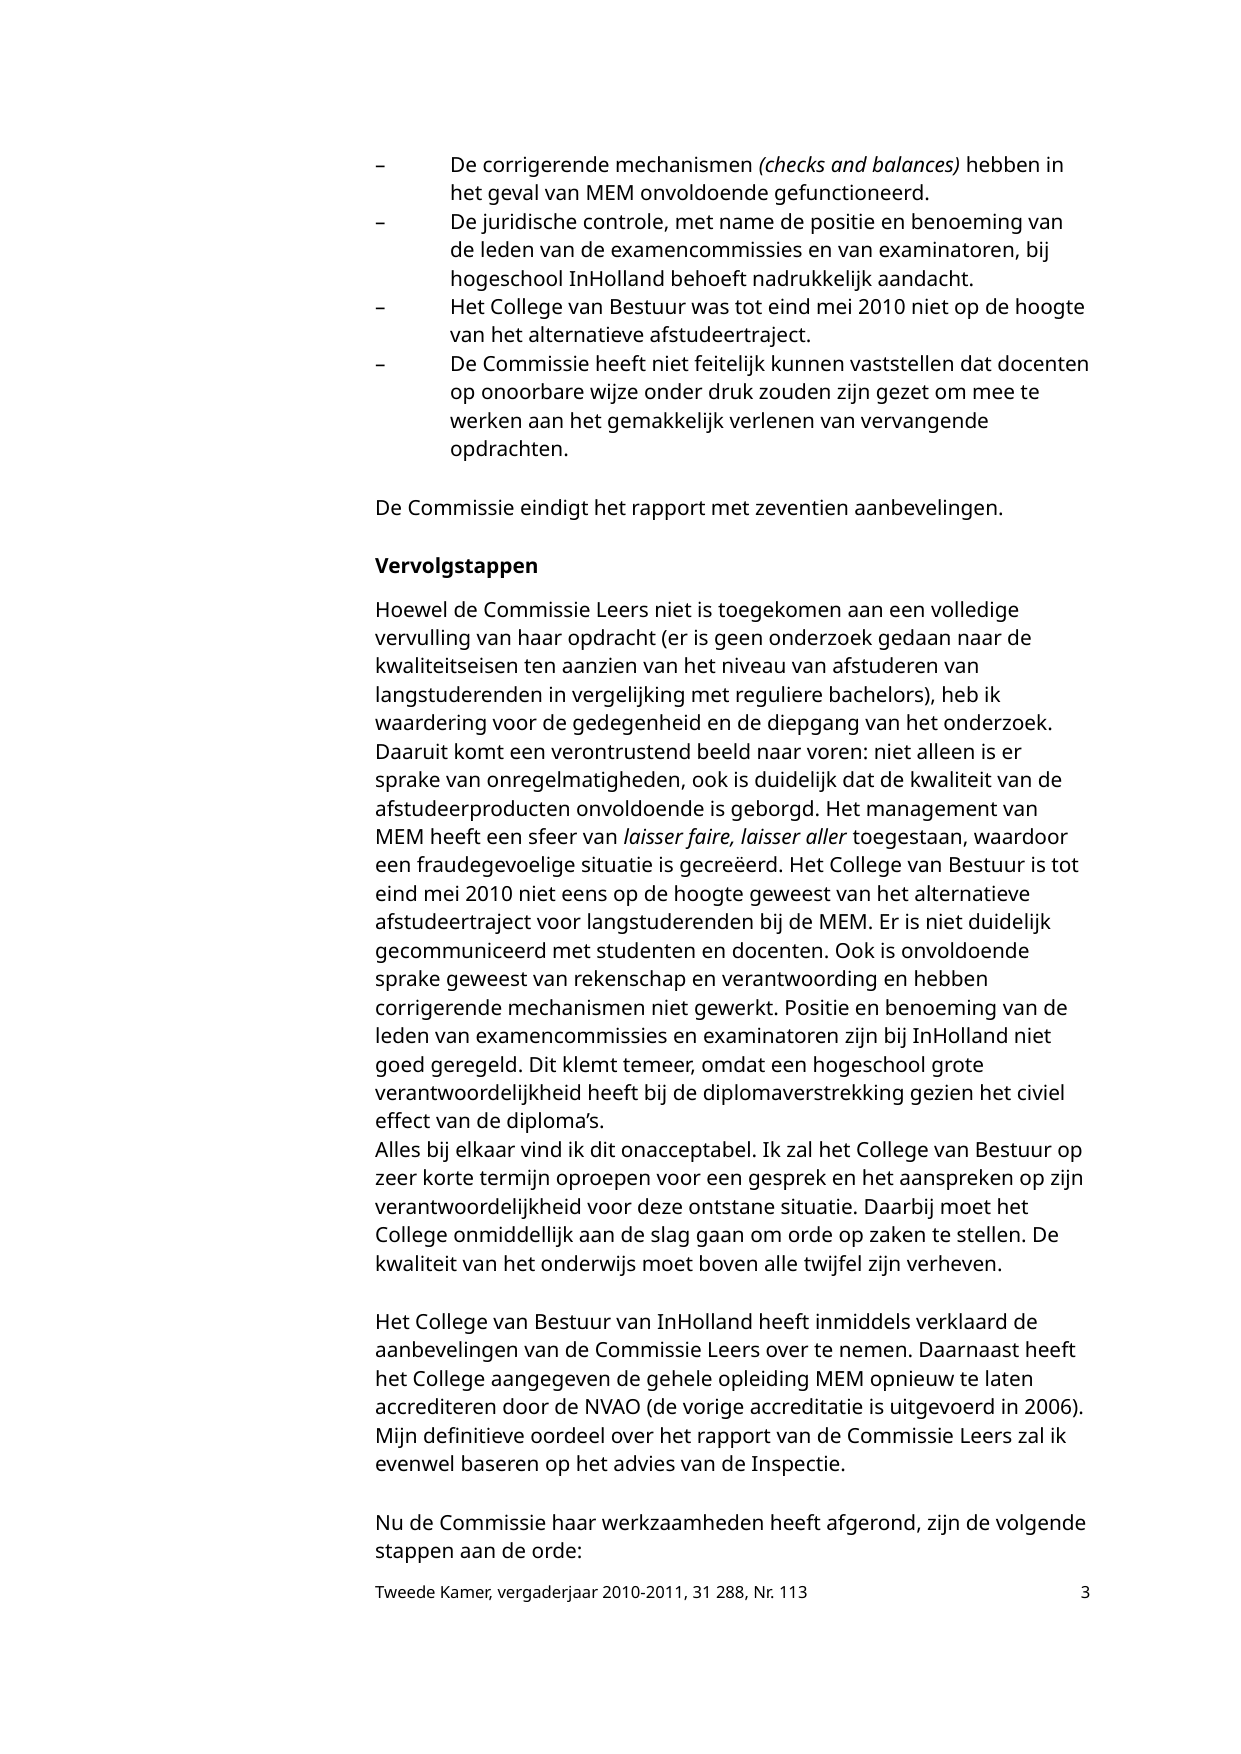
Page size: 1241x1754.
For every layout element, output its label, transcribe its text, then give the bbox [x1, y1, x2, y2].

list De corrigerende mechanismen (checks and balances) hebben in het geval van MEM onvoldoende gefunctioneerd. [375, 150, 1090, 207]
text Daaruit komt een verontrustend beeld naar voren: niet alleen is er sprake van onregelmatigheden, ook is duidelijk dat de kwaliteit van de afstudeerproducten onvoldoende is geborgd. Het management van MEM heeft een sfeer van laisser faire, laisser aller toegestaan, waardoor een fraudegevoelige situatie is gecreëerd. Het College van Bestuur is tot eind mei 2010 niet eens op de hoogte geweest van het alternatieve afstudeertraject voor langstuderenden bij de MEM. Er is niet duidelijk gecommuniceerd met studenten en docenten. Ook is onvoldoende sprake geweest van rekenschap en verantwoording en hebben corrigerende mechanismen niet gewerkt. Positie en benoeming van de leden van examencommissies en examinatoren zijn bij InHolland niet goed geregeld. Dit klemt temeer, omdat een hogeschool grote verantwoordelijkheid heeft bij de diplomaverstrekking gezien het civiel effect van de diploma’s. [375, 737, 1090, 1135]
text Alles bij elkaar vind ik dit onacceptabel. Ik zal het College van Bestuur op zeer korte termijn oproepen voor een gesprek en het aanspreken op zijn verantwoordelijkheid voor deze ontstane situatie. Daarbij moet het College onmiddellijk aan de slag gaan om orde op zaken te stellen. De kwaliteit van het onderwijs moet boven alle twijfel zijn verheven. [375, 1135, 1090, 1277]
text Vervolgstappen [375, 551, 1090, 580]
list De juridische controle, met name de positie en benoeming van de leden van de examencommissies en van examinatoren, bij hogeschool InHolland behoeft nadrukkelijk aandacht. [375, 207, 1090, 292]
list De Commissie heeft niet feitelijk kunnen vaststellen dat docenten op onoorbare wijze onder druk zouden zijn gezet om mee te werken aan het gemakkelijk verlenen van vervangende opdrachten. [375, 349, 1090, 463]
text Het College van Bestuur van InHolland heeft inmiddels verklaard de aanbevelingen van de Commissie Leers over te nemen. Daarnaast heeft het College aangegeven de gehele opleiding MEM opnieuw te laten accrediteren door de NVAO (de vorige accreditatie is uitgevoerd in 2006). [375, 1307, 1090, 1421]
text Mijn definitieve oordeel over het rapport van de Commissie Leers zal ik evenwel baseren op het advies van de Inspectie. [375, 1421, 1090, 1478]
text De Commissie eindigt het rapport met zeventien aanbevelingen. [375, 493, 1090, 521]
text Nu de Commissie haar werkzaamheden heeft afgerond, zijn de volgende stappen aan de orde: [375, 1508, 1090, 1565]
text Hoewel de Commissie Leers niet is toegekomen aan een volledige vervulling van haar opdracht (er is geen onderzoek gedaan naar de kwaliteitseisen ten aanzien van het niveau van afstuderen van langstuderenden in vergelijking met reguliere bachelors), heb ik waardering voor de gedegenheid en de diepgang van het onderzoek. [375, 595, 1090, 737]
list Het College van Bestuur was tot eind mei 2010 niet op de hoogte van het alternatieve afstudeertraject. [375, 292, 1090, 349]
